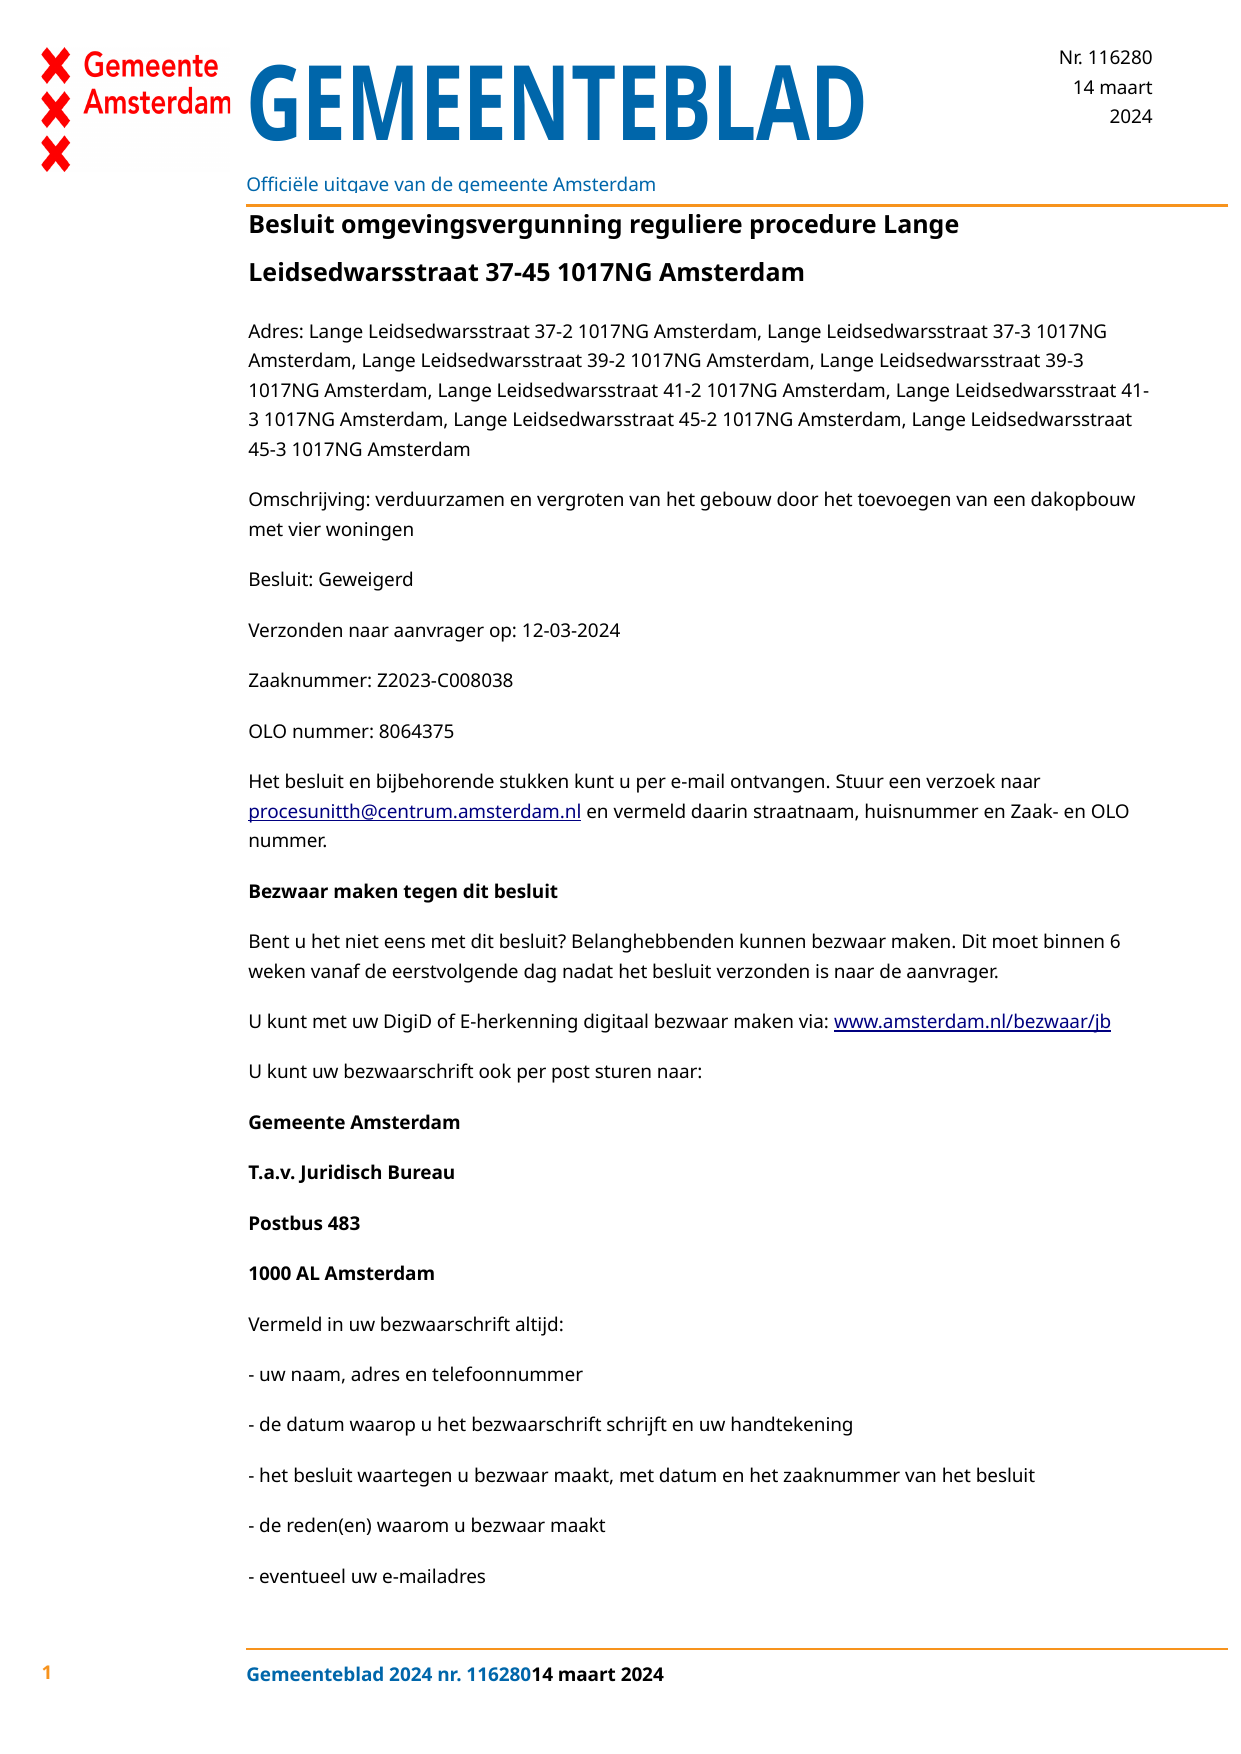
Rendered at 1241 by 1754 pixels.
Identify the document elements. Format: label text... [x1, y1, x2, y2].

text Verzonden naar aanvrager op: 12-03-2024 [248, 617, 1152, 643]
text U kunt met uw DigiD of E-herkenning digitaal bezwaar maken via: www.amsterdam.nl/bezwaar/jb [248, 1008, 1152, 1034]
text OLO nummer: 8064375 [248, 718, 1152, 744]
text Vermeld in uw bezwaarschrift altijd: [248, 1311, 1152, 1337]
text - de datum waarop u het bezwaarschrift schrijft en uw handtekening [248, 1412, 1152, 1437]
text Besluit omgevingsvergunning reguliere procedure Lange Leidsedwarsstraat 37-45 1017NG Amsterdam [248, 207, 1152, 288]
text Gemeente Amsterdam [248, 1109, 1152, 1135]
picture [41, 47, 231, 172]
text U kunt uw bezwaarschrift ook per post sturen naar: [248, 1059, 1152, 1084]
text - de reden(en) waarom u bezwaar maakt [248, 1512, 1152, 1538]
text Adres: Lange Leidsedwarsstraat 37-2 1017NG Amsterdam, Lange Leidsedwarsstraat 37-3 1017NG Amsterdam, Lange Leidsedwarsstraat 39-2 1017NG Amsterdam, Lange Leidsedwarsstraat 39-3 1017NG Amsterdam, Lange Leidsedwarsstraat 41-2 1017NG Amsterdam, Lange Leidsedwarsstraat 41-3 1017NG Amsterdam, Lange Leidsedwarsstraat 45-2 1017NG Amsterdam, Lange Leidsedwarsstraat 45-3 1017NG Amsterdam [248, 318, 1152, 462]
text Omschrijving: verduurzamen en vergroten van het gebouw door het toevoegen van een dakopbouw met vier woningen [248, 487, 1152, 542]
text Besluit: Geweigerd [248, 567, 1152, 592]
text - het besluit waartegen u bezwaar maakt, met datum en het zaaknummer van het besluit [248, 1462, 1152, 1488]
text Bent u het niet eens met dit besluit? Belanghebbenden kunnen bezwaar maken. Dit moet binnen 6 weken vanaf de eerstvolgende dag nadat het besluit verzonden is naar de aanvrager. [248, 928, 1152, 984]
text T.a.v. Juridisch Bureau [248, 1159, 1152, 1185]
text Zaaknummer: Z2023-C008038 [248, 667, 1152, 693]
text Het besluit en bijbehorende stukken kunt u per e-mail ontvangen. Stuur een verzoek naar procesunitth@centrum.amsterdam.nl en vermeld daarin straatnaam, huisnummer en Zaak- en OLO nummer. [248, 768, 1152, 853]
text - uw naam, adres en telefoonnummer [248, 1361, 1152, 1387]
text - eventueel uw e-mailadres [248, 1563, 1152, 1589]
text Bezwaar maken tegen dit besluit [248, 878, 1152, 904]
text Postbus 483 [248, 1210, 1152, 1236]
text 1000 AL Amsterdam [248, 1260, 1152, 1286]
